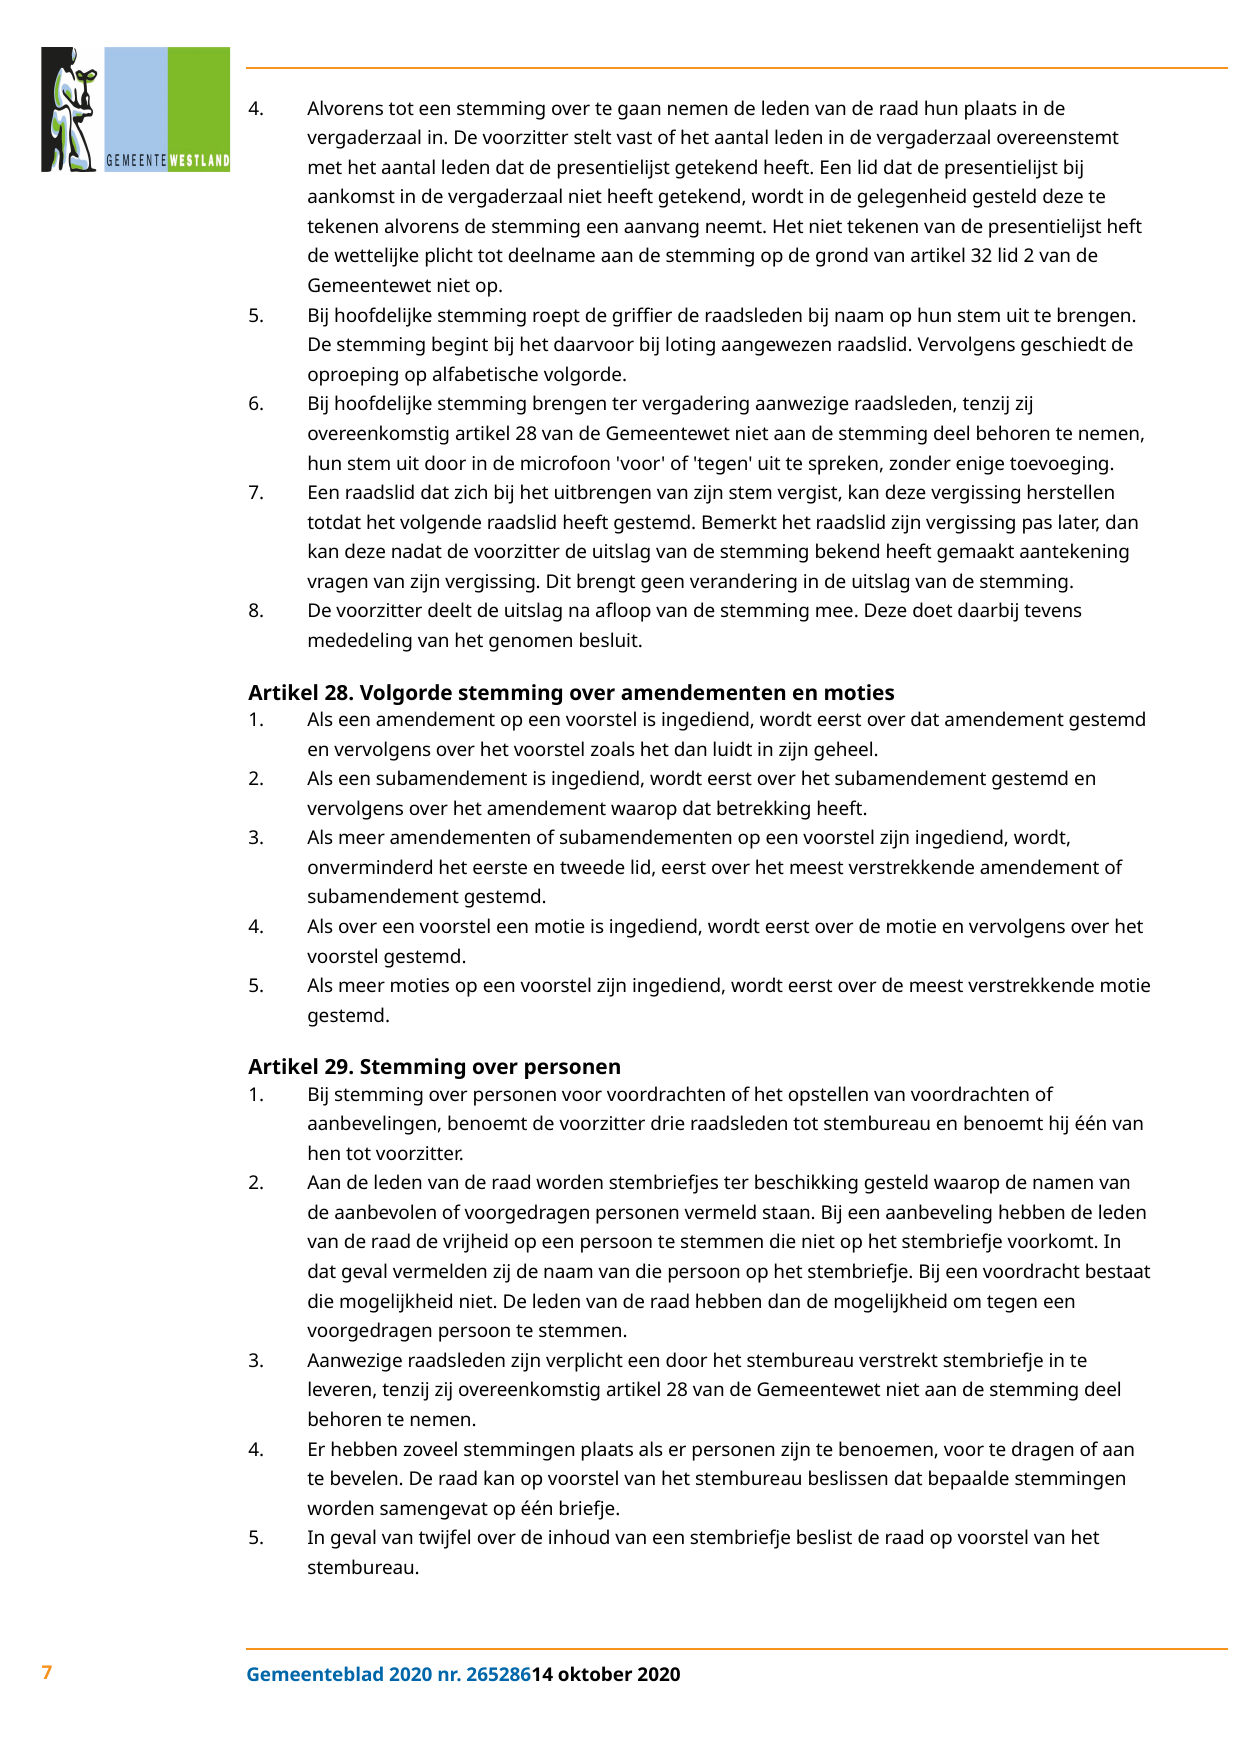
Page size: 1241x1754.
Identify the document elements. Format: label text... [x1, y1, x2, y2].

picture [41, 47, 231, 172]
list Er hebben zoveel stemmingen plaats als er personen zijn te benoemen, voor te dragen of aan te bevelen. De raad kan op voorstel van het stembureau beslissen dat bepaalde stemmingen worden samengevat op één briefje. [248, 1436, 1152, 1521]
list Als een amendement op een voorstel is ingediend, wordt eerst over dat amendement gestemd en vervolgens over het voorstel zoals het dan luidt in zijn geheel. [248, 706, 1152, 761]
list Als meer amendementen of subamendementen op een voorstel zijn ingediend, wordt, onverminderd het eerste en tweede lid, eerst over het meest verstrekkende amendement of subamendement gestemd. [248, 824, 1152, 909]
list Bij hoofdelijke stemming brengen ter vergadering aanwezige raadsleden, tenzij zij overeenkomstig artikel 28 van de Gemeentewet niet aan de stemming deel behoren te nemen, hun stem uit door in de microfoon 'voor' of 'tegen' uit te spreken, zonder enige toevoeging. [248, 391, 1152, 476]
list In geval van twijfel over de inhoud van een stembriefje beslist de raad op voorstel van het stembureau. [248, 1524, 1152, 1580]
list Alvorens tot een stemming over te gaan nemen de leden van de raad hun plaats in de vergaderzaal in. De voorzitter stelt vast of het aantal leden in de vergaderzaal overeenstemt met het aantal leden dat de presentielijst getekend heeft. Een lid dat de presentielijst bij aankomst in de vergaderzaal niet heeft getekend, wordt in de gelegenheid gesteld deze te tekenen alvorens de stemming een aanvang neemt. Het niet tekenen van de presentielijst heft de wettelijke plicht tot deelname aan de stemming op de grond van artikel 32 lid 2 van de Gemeentewet niet op. [248, 95, 1152, 298]
list Een raadslid dat zich bij het uitbrengen van zijn stem vergist, kan deze vergissing herstellen totdat het volgende raadslid heeft gestemd. Bemerkt het raadslid zijn vergissing pas later, dan kan deze nadat de voorzitter de uitslag van de stemming bekend heeft gemaakt aantekening vragen van zijn vergissing. Dit brengt geen verandering in de uitslag van de stemming. [248, 479, 1152, 594]
text Artikel 28. Volgorde stemming over amendementen en moties [248, 678, 1152, 706]
list Aanwezige raadsleden zijn verplicht een door het stembureau verstrekt stembriefje in te leveren, tenzij zij overeenkomstig artikel 28 van de Gemeentewet niet aan de stemming deel behoren te nemen. [248, 1347, 1152, 1432]
list Als meer moties op een voorstel zijn ingediend, wordt eerst over de meest verstrekkende motie gestemd. [248, 972, 1152, 1028]
list De voorzitter deelt de uitslag na afloop van de stemming mee. Deze doet daarbij tevens mededeling van het genomen besluit. [248, 598, 1152, 653]
list Aan de leden van de raad worden stembriefjes ter beschikking gesteld waarop de namen van de aanbevolen of voorgedragen personen vermeld staan. Bij een aanbeveling hebben de leden van de raad de vrijheid op een persoon te stemmen die niet op het stembriefje voorkomt. In dat geval vermelden zij de naam van die persoon op het stembriefje. Bij een voordracht bestaat die mogelijkheid niet. De leden van de raad hebben dan de mogelijkheid om tegen een voorgedragen persoon te stemmen. [248, 1169, 1152, 1343]
list Bij hoofdelijke stemming roept de griffier de raadsleden bij naam op hun stem uit te brengen. De stemming begint bij het daarvoor bij loting aangewezen raadslid. Vervolgens geschiedt de oproeping op alfabetische volgorde. [248, 302, 1152, 387]
list Bij stemming over personen voor voordrachten of het opstellen van voordrachten of aanbevelingen, benoemt de voorzitter drie raadsleden tot stembureau en benoemt hij één van hen tot voorzitter. [248, 1081, 1152, 1166]
list Als een subamendement is ingediend, wordt eerst over het subamendement gestemd en vervolgens over het amendement waarop dat betrekking heeft. [248, 765, 1152, 821]
list Als over een voorstel een motie is ingediend, wordt eerst over de motie en vervolgens over het voorstel gestemd. [248, 913, 1152, 968]
text Artikel 29. Stemming over personen [248, 1052, 1152, 1081]
